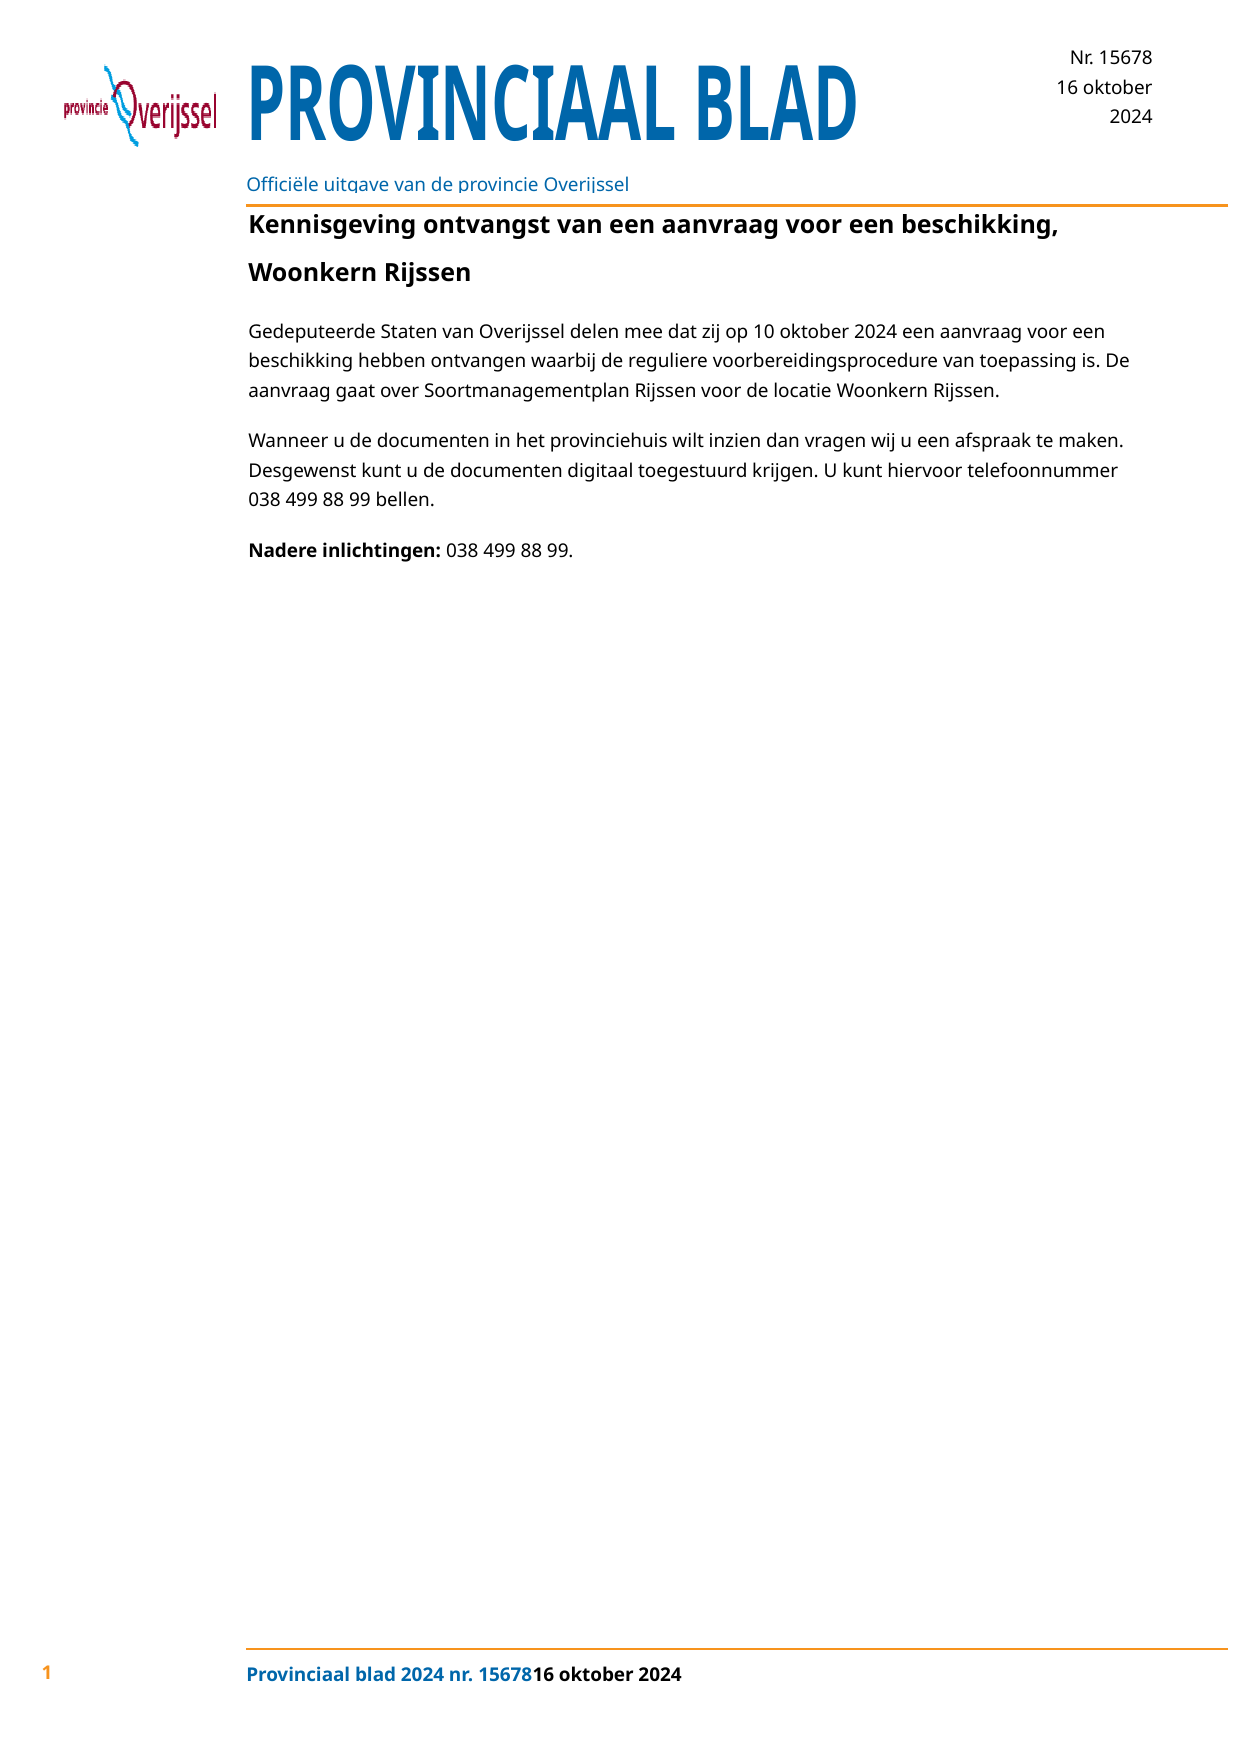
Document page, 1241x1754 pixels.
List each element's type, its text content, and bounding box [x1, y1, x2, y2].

text Gedeputeerde Staten van Overijssel delen mee dat zij op 10 oktober 2024 een aanvraag voor een beschikking hebben ontvangen waarbij de reguliere voorbereidingsprocedure van toepassing is. De aanvraag gaat over Soortmanagementplan Rijssen voor de locatie Woonkern Rijssen. [248, 318, 1152, 403]
picture [41, 47, 231, 172]
text Kennisgeving ontvangst van een aanvraag voor een beschikking, Woonkern Rijssen [248, 207, 1152, 288]
text Nadere inlichtingen: 038 499 88 99. [248, 537, 1152, 563]
text Wanneer u de documenten in het provinciehuis wilt inzien dan vragen wij u een afspraak te maken. Desgewenst kunt u de documenten digitaal toegestuurd krijgen. U kunt hiervoor telefoonnummer 038 499 88 99 bellen. [248, 427, 1152, 512]
